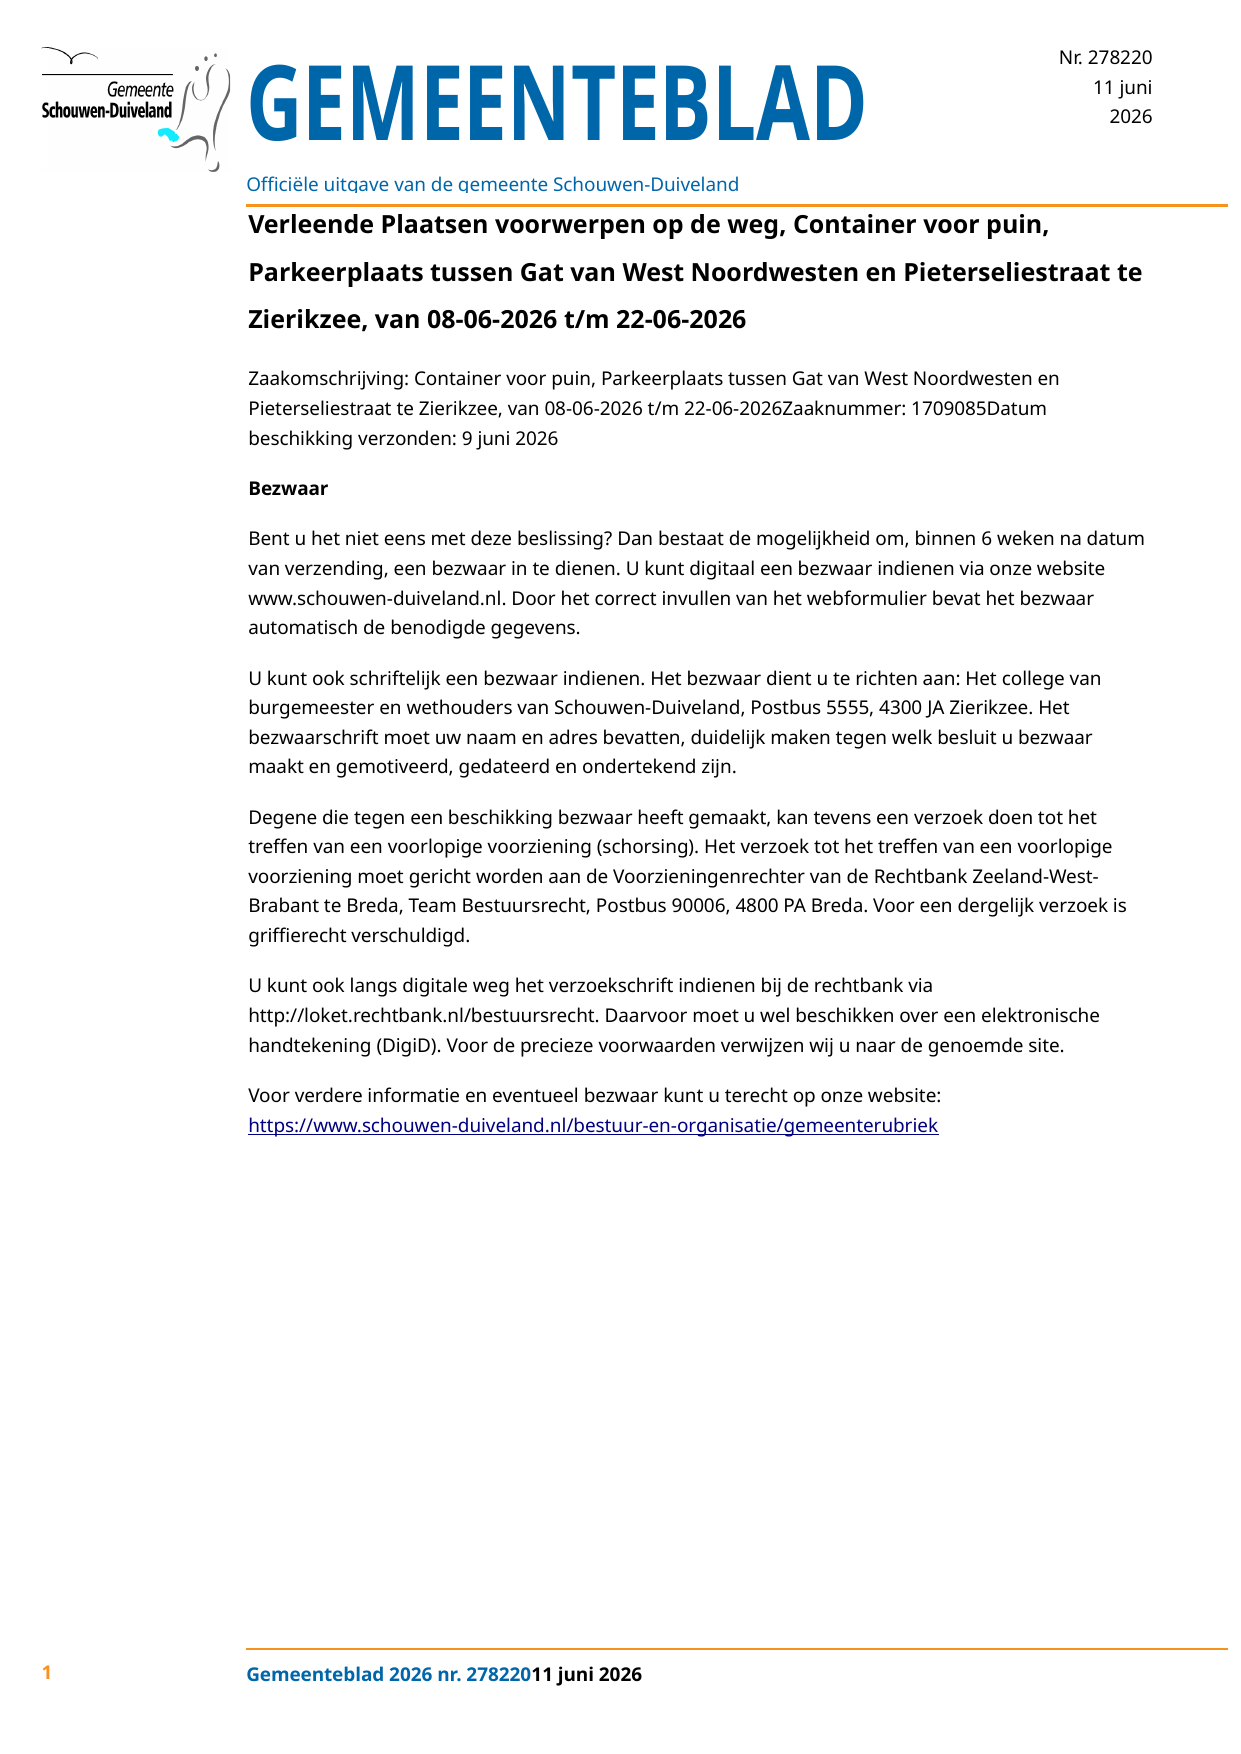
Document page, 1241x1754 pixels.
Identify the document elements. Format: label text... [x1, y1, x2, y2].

text Bent u het niet eens met deze beslissing? Dan bestaat de mogelijkheid om, binnen 6 weken na datum van verzending, een bezwaar in te dienen. U kunt digitaal een bezwaar indienen via onze website www.schouwen-duiveland.nl. Door het correct invullen van het webformulier bevat het bezwaar automatisch de benodigde gegevens. [248, 526, 1152, 640]
picture [41, 47, 231, 172]
text U kunt ook langs digitale weg het verzoekschrift indienen bij de rechtbank via http://loket.rechtbank.nl/bestuursrecht. Daarvoor moet u wel beschikken over een elektronische handtekening (DigiD). Voor de precieze voorwaarden verwijzen wij u naar de genoemde site. [248, 973, 1152, 1057]
text Verleende Plaatsen voorwerpen op de weg, Container voor puin, Parkeerplaats tussen Gat van West Noordwesten en Pieterseliestraat te Zierikzee, van 08-06-2026 t/m 22-06-2026 [248, 207, 1152, 336]
text Bezwaar [248, 475, 1152, 501]
text Zaakomschrijving: Container voor puin, Parkeerplaats tussen Gat van West Noordwesten en Pieterseliestraat te Zierikzee, van 08-06-2026 t/m 22-06-2026Zaaknummer: 1709085Datum beschikking verzonden: 9 juni 2026 [248, 366, 1152, 450]
text Voor verdere informatie en eventueel bezwaar kunt u terecht op onze website: https://www.schouwen-duiveland.nl/bestuur-en-organisatie/gemeenterubriek [248, 1082, 1152, 1137]
text Degene die tegen een beschikking bezwaar heeft gemaakt, kan tevens een verzoek doen tot het treffen van een voorlopige voorziening (schorsing). Het verzoek tot het treffen van een voorlopige voorziening moet gericht worden aan de Voorzieningenrechter van de Rechtbank Zeeland-West-Brabant te Breda, Team Bestuursrecht, Postbus 90006, 4800 PA Breda. Voor een dergelijk verzoek is griffierecht verschuldigd. [248, 804, 1152, 948]
text U kunt ook schriftelijk een bezwaar indienen. Het bezwaar dient u te richten aan: Het college van burgemeester en wethouders van Schouwen-Duiveland, Postbus 5555, 4300 JA Zierikzee. Het bezwaarschrift moet uw naam en adres bevatten, duidelijk maken tegen welk besluit u bezwaar maakt en gemotiveerd, gedateerd en ondertekend zijn. [248, 665, 1152, 779]
